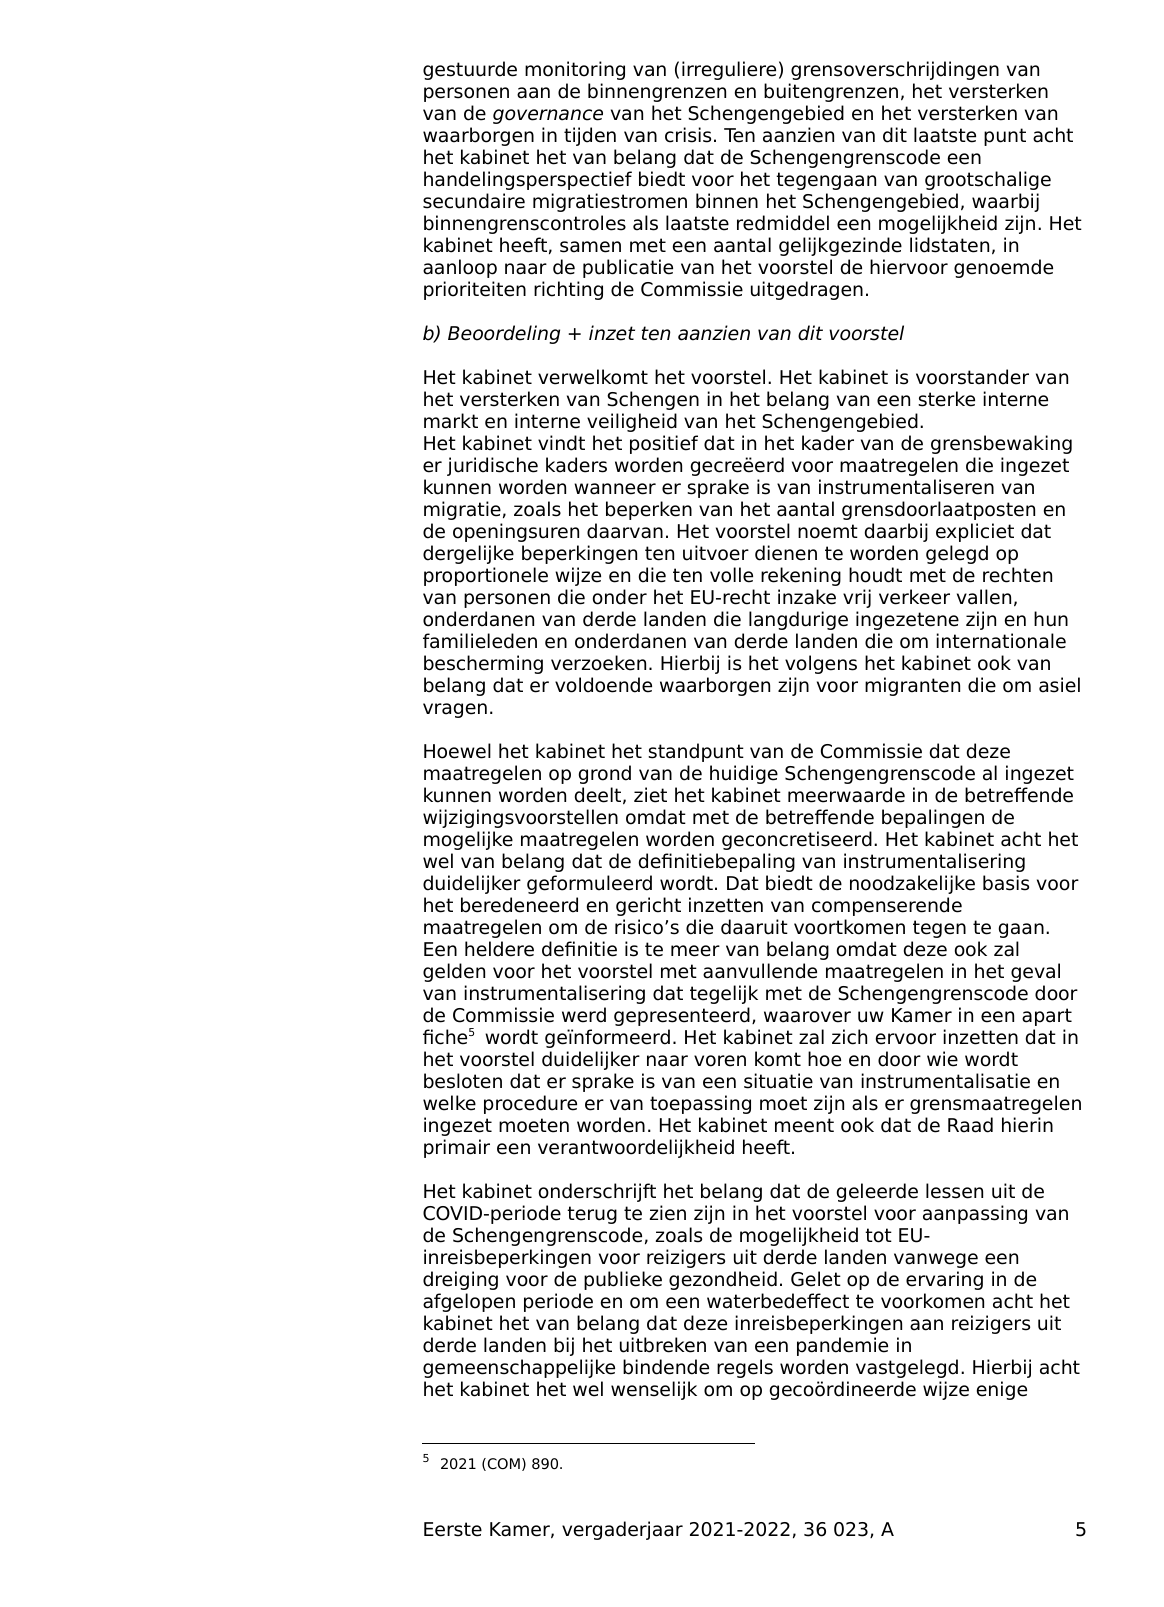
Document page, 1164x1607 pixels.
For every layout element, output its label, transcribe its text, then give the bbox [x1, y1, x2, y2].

text Het kabinet verwelkomt het voorstel. Het kabinet is voorstander van het versterken van Schengen in het belang van een sterke interne markt en interne veiligheid van het Schengengebied. [422, 367, 1087, 433]
text Het kabinet onderschrijft het belang dat de geleerde lessen uit de COVID-periode terug te zien zijn in het voorstel voor aanpassing van de Schengengrenscode, zoals de mogelijkheid tot EU-inreisbeperkingen voor reizigers uit derde landen vanwege een dreiging voor de publieke gezondheid. Gelet op de ervaring in de afgelopen periode en om een waterbedeffect te voorkomen acht het kabinet het van belang dat deze inreisbeperkingen aan reizigers uit derde landen bij het uitbreken van een pandemie in gemeenschappelijke bindende regels worden vastgelegd. Hierbij acht het kabinet het wel wenselijk om op gecoördineerde wijze enige [422, 1181, 1087, 1401]
text 2021 (COM) 890. [422, 1452, 1087, 1474]
text Het kabinet vindt het positief dat in het kader van de grensbewaking er juridische kaders worden gecreëerd voor maatregelen die ingezet kunnen worden wanneer er sprake is van instrumentaliseren van migratie, zoals het beperken van het aantal grensdoorlaatposten en de openingsuren daarvan. Het voorstel noemt daarbij expliciet dat dergelijke beperkingen ten uitvoer dienen te worden gelegd op proportionele wijze en die ten volle rekening houdt met de rechten van personen die onder het EU-recht inzake vrij verkeer vallen, onderdanen van derde landen die langdurige ingezetene zijn en hun familieleden en onderdanen van derde landen die om internationale bescherming verzoeken. Hierbij is het volgens het kabinet ook van belang dat er voldoende waarborgen zijn voor migranten die om asiel vragen. [422, 433, 1087, 719]
text Hoewel het kabinet het standpunt van de Commissie dat deze maatregelen op grond van de huidige Schengengrenscode al ingezet kunnen worden deelt, ziet het kabinet meerwaarde in de betreffende wijzigingsvoorstellen omdat met de betreffende bepalingen de mogelijke maatregelen worden geconcretiseerd. Het kabinet acht het wel van belang dat de definitiebepaling van instrumentalisering duidelijker geformuleerd wordt. Dat biedt de noodzakelijke basis voor het beredeneerd en gericht inzetten van compenserende maatregelen om de risico’s die daaruit voortkomen tegen te gaan. Een heldere definitie is te meer van belang omdat deze ook zal gelden voor het voorstel met aanvullende maatregelen in het geval van instrumentalisering dat tegelijk met de Schengengrenscode door de Commissie werd gepresenteerd, waarover uw Kamer in een apart fiche wordt geïnformeerd. Het kabinet zal zich ervoor inzetten dat in het voorstel duidelijker naar voren komt hoe en door wie wordt besloten dat er sprake is van een situatie van instrumentalisatie en welke procedure er van toepassing moet zijn als er grensmaatregelen ingezet moeten worden. Het kabinet meent ook dat de Raad hierin primair een verantwoordelijkheid heeft. [422, 741, 1087, 1159]
text gestuurde monitoring van (irreguliere) grensoverschrijdingen van personen aan de binnengrenzen en buitengrenzen, het versterken van de governance van het Schengengebied en het versterken van waarborgen in tijden van crisis. Ten aanzien van dit laatste punt acht het kabinet het van belang dat de Schengengrenscode een handelingsperspectief biedt voor het tegengaan van grootschalige secundaire migratiestromen binnen het Schengengebied, waarbij binnengrenscontroles als laatste redmiddel een mogelijkheid zijn. Het kabinet heeft, samen met een aantal gelijkgezinde lidstaten, in aanloop naar de publicatie van het voorstel de hiervoor genoemde prioriteiten richting de Commissie uitgedragen. [422, 59, 1087, 301]
subtitle b) Beoordeling + inzet ten aanzien van dit voorstel [422, 323, 1087, 345]
